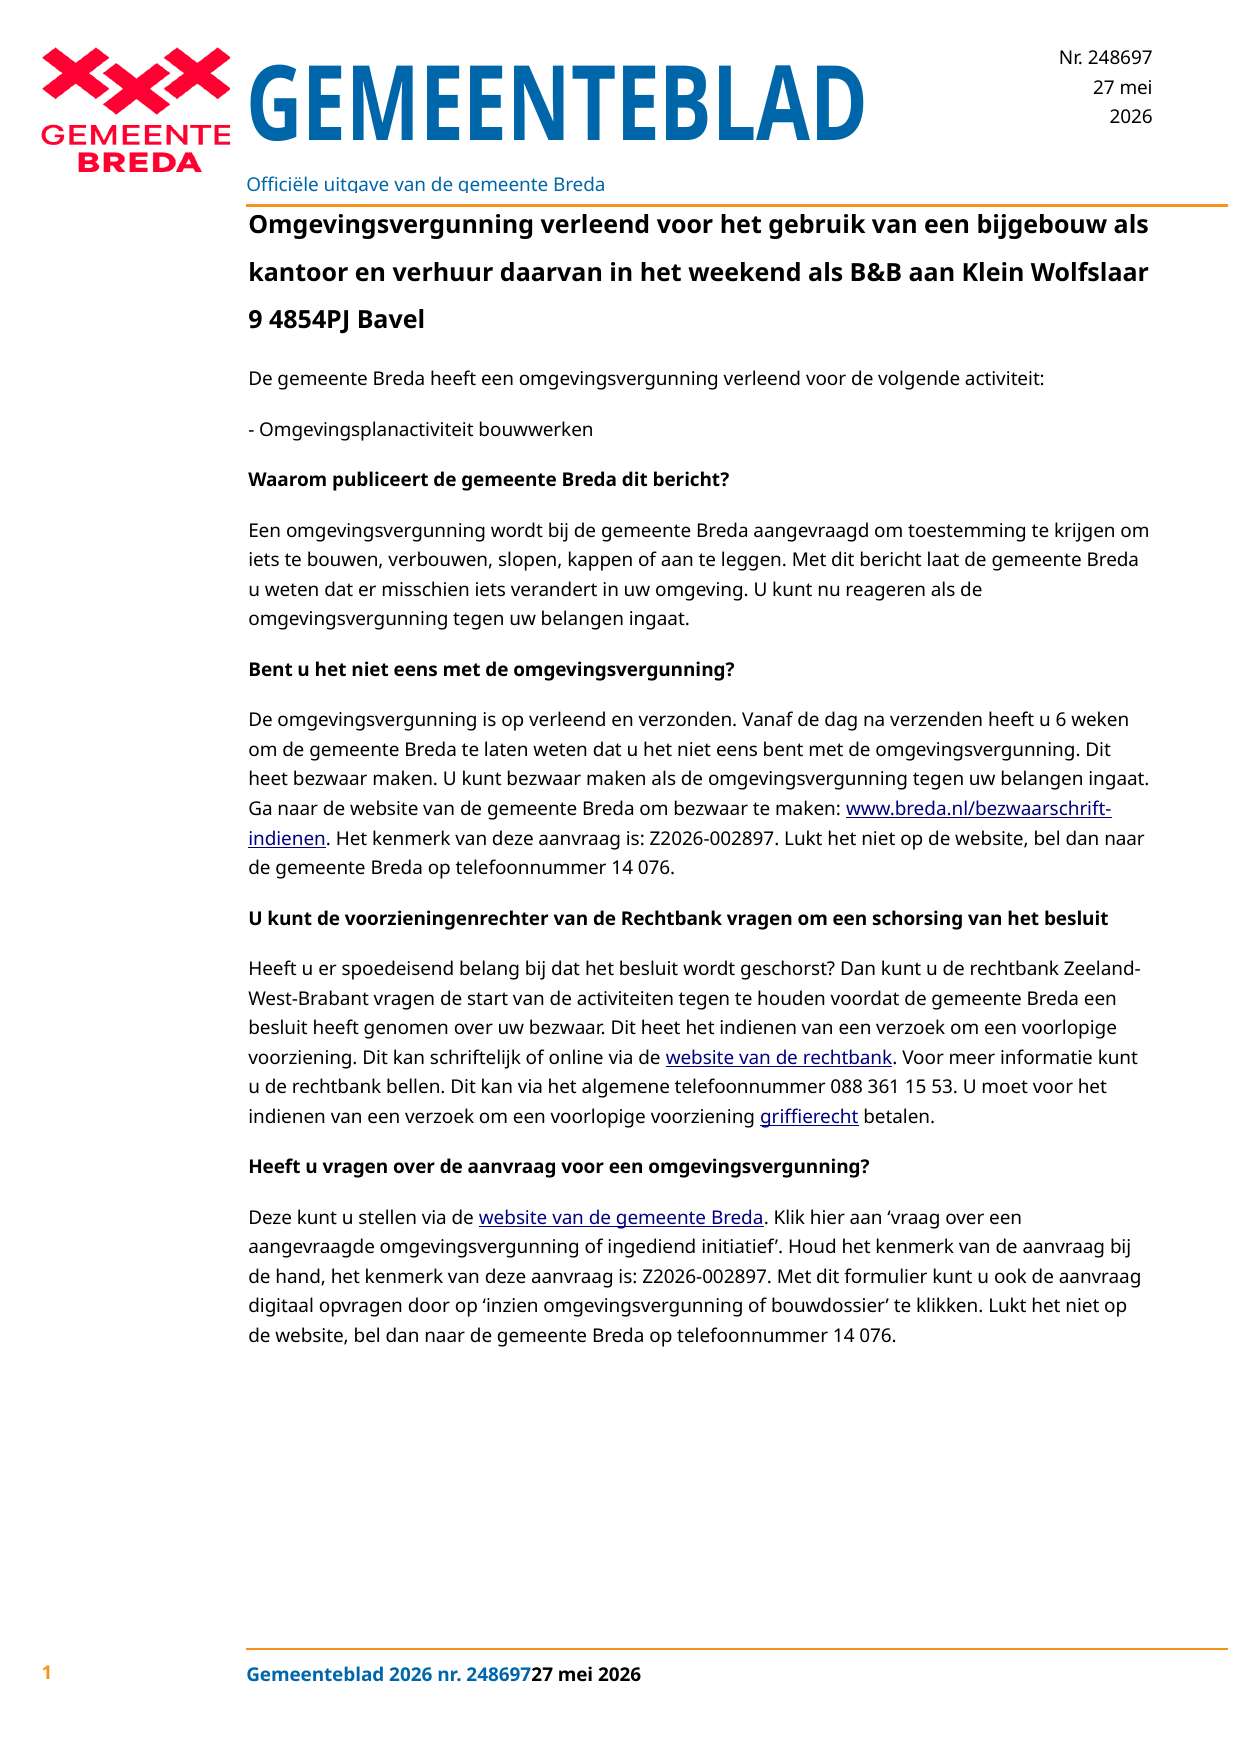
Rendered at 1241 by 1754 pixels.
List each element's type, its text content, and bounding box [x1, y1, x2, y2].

text De gemeente Breda heeft een omgevingsvergunning verleend voor de volgende activiteit: [248, 366, 1152, 391]
text Een omgevingsvergunning wordt bij de gemeente Breda aangevraagd om toestemming te krijgen om iets te bouwen, verbouwen, slopen, kappen of aan te leggen. Met dit bericht laat de gemeente Breda u weten dat er misschien iets verandert in uw omgeving. U kunt nu reageren als de omgevingsvergunning tegen uw belangen ingaat. [248, 517, 1152, 631]
text Heeft u er spoedeisend belang bij dat het besluit wordt geschorst? Dan kunt u de rechtbank Zeeland-West-Brabant vragen de start van de activiteiten tegen te houden voordat de gemeente Breda een besluit heeft genomen over uw bezwaar. Dit heet het indienen van een verzoek om een voorlopige voorziening. Dit kan schriftelijk of online via de website van de rechtbank. Voor meer informatie kunt u de rechtbank bellen. Dit kan via het algemene telefoonnummer 088 361 15 53. U moet voor het indienen van een verzoek om een voorlopige voorziening griffierecht betalen. [248, 955, 1152, 1129]
text Omgevingsvergunning verleend voor het gebruik van een bijgebouw als kantoor en verhuur daarvan in het weekend als B&B aan Klein Wolfslaar 9 4854PJ Bavel [248, 207, 1152, 336]
text U kunt de voorzieningenrechter van de Rechtbank vragen om een schorsing van het besluit [248, 905, 1152, 930]
text Deze kunt u stellen via de website van de gemeente Breda. Klik hier aan ‘vraag over een aangevraagde omgevingsvergunning of ingediend initiatief’. Houd het kenmerk van de aanvraag bij de hand, het kenmerk van deze aanvraag is: Z2026-002897. Met dit formulier kunt u ook de aanvraag digitaal opvragen door op ‘inzien omgevingsvergunning of bouwdossier’ te klikken. Lukt het niet op de website, bel dan naar de gemeente Breda op telefoonnummer 14 076. [248, 1204, 1152, 1348]
text De omgevingsvergunning is op verleend en verzonden. Vanaf de dag na verzenden heeft u 6 weken om de gemeente Breda te laten weten dat u het niet eens bent met de omgevingsvergunning. Dit heet bezwaar maken. U kunt bezwaar maken als de omgevingsvergunning tegen uw belangen ingaat. Ga naar de website van de gemeente Breda om bezwaar te maken: www.breda.nl/bezwaarschrift-indienen. Het kenmerk van deze aanvraag is: Z2026-002897. Lukt het niet op de website, bel dan naar de gemeente Breda op telefoonnummer 14 076. [248, 706, 1152, 880]
text - Omgevingsplanactiviteit bouwwerken [248, 416, 1152, 442]
text Bent u het niet eens met de omgevingsvergunning? [248, 656, 1152, 682]
picture [41, 47, 231, 172]
text Waarom publiceert de gemeente Breda dit bericht? [248, 466, 1152, 492]
text Heeft u vragen over de aanvraag voor een omgevingsvergunning? [248, 1153, 1152, 1179]
